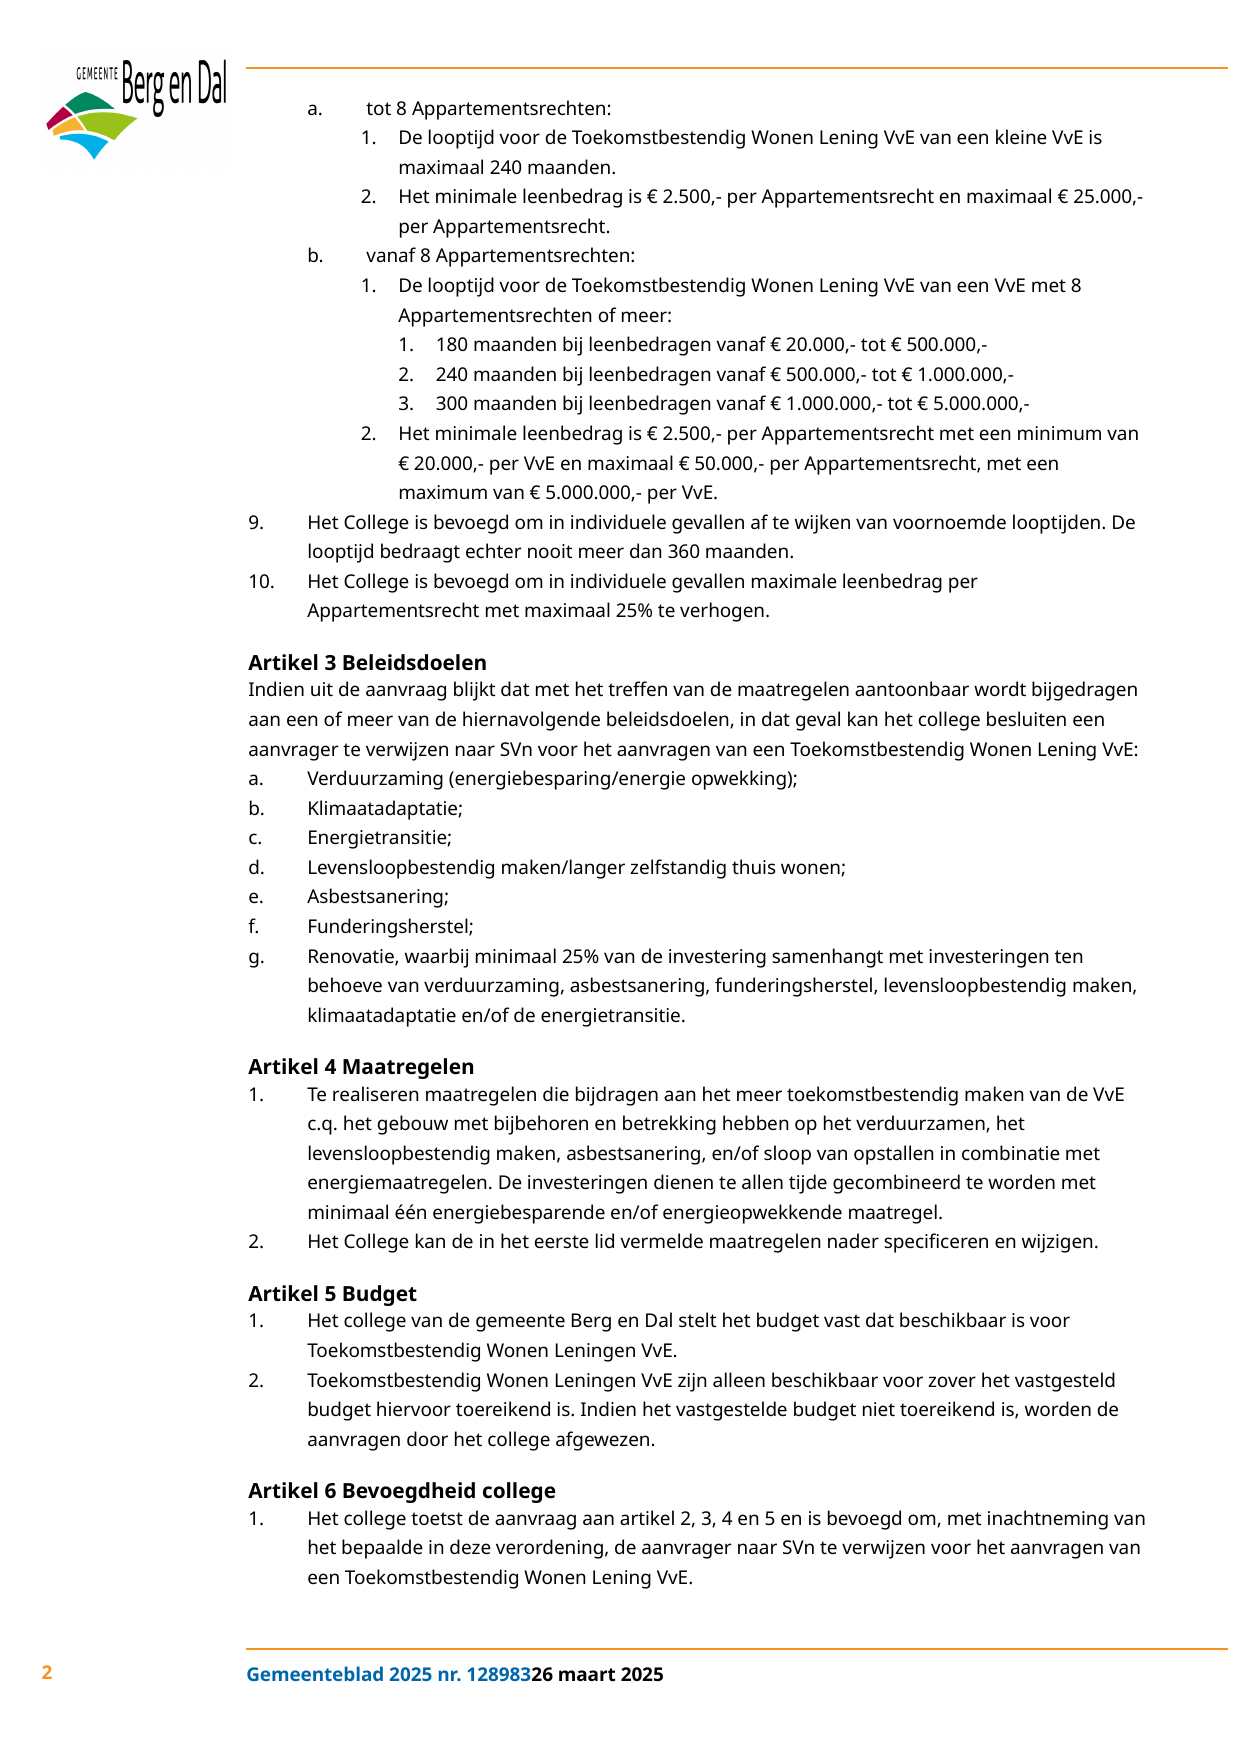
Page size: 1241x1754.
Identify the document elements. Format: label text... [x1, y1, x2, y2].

text Artikel 3 Beleidsdoelen [248, 648, 1152, 677]
text Artikel 5 Budget [248, 1279, 1152, 1308]
list Levensloopbestendig maken/langer zelfstandig thuis wonen; [248, 854, 1152, 880]
list De looptijd voor de Toekomstbestendig Wonen Lening VvE van een VvE met 8 Appartementsrechten of meer: [361, 272, 1152, 328]
list 240 maanden bij leenbedragen vanaf € 500.000,- tot € 1.000.000,- [398, 361, 1152, 387]
list tot 8 Appartementsrechten: [307, 95, 1152, 121]
list Renovatie, waarbij minimaal 25% van de investering samenhangt met investeringen ten behoeve van verduurzaming, asbestsanering, funderingsherstel, levensloopbestendig maken, klimaatadaptatie en/of de energietransitie. [248, 943, 1152, 1028]
text Indien uit de aanvraag blijkt dat met het treffen van de maatregelen aantoonbaar wordt bijgedragen aan een of meer van de hiernavolgende beleidsdoelen, in dat geval kan het college besluiten een aanvrager te verwijzen naar SVn voor het aanvragen van een Toekomstbestendig Wonen Lening VvE: [248, 677, 1152, 761]
list Te realiseren maatregelen die bijdragen aan het meer toekomstbestendig maken van de VvE c.q. het gebouw met bijbehoren en betrekking hebben op het verduurzamen, het levensloopbestendig maken, asbestsanering, en/of sloop van opstallen in combinatie met energiemaatregelen. De investeringen dienen te allen tijde gecombineerd te worden met minimaal één energiebesparende en/of energieopwekkende maatregel. [248, 1081, 1152, 1225]
list vanaf 8 Appartementsrechten: [307, 243, 1152, 268]
text Artikel 6 Bevoegdheid college [248, 1476, 1152, 1505]
list Het college van de gemeente Berg en Dal stelt het budget vast dat beschikbaar is voor Toekomstbestendig Wonen Leningen VvE. [248, 1308, 1152, 1363]
list Het College kan de in het eerste lid vermelde maatregelen nader specificeren en wijzigen. [248, 1229, 1152, 1254]
list Het College is bevoegd om in individuele gevallen maximale leenbedrag per Appartementsrecht met maximaal 25% te verhogen. [248, 568, 1152, 623]
list Klimaatadaptatie; [248, 795, 1152, 821]
list Het minimale leenbedrag is € 2.500,- per Appartementsrecht met een minimum van € 20.000,- per VvE en maximaal € 50.000,- per Appartementsrecht, met een maximum van € 5.000.000,- per VvE. [361, 420, 1152, 505]
list Toekomstbestendig Wonen Leningen VvE zijn alleen beschikbaar voor zover het vastgesteld budget hiervoor toereikend is. Indien het vastgestelde budget niet toereikend is, worden de aanvragen door het college afgewezen. [248, 1367, 1152, 1452]
list De looptijd voor de Toekomstbestendig Wonen Lening VvE van een kleine VvE is maximaal 240 maanden. [361, 124, 1152, 180]
list Het College is bevoegd om in individuele gevallen af te wijken van voornoemde looptijden. De looptijd bedraagt echter nooit meer dan 360 maanden. [248, 509, 1152, 564]
list 180 maanden bij leenbedragen vanaf € 20.000,- tot € 500.000,- [398, 331, 1152, 357]
text Artikel 4 Maatregelen [248, 1052, 1152, 1081]
picture [41, 47, 231, 172]
list 300 maanden bij leenbedragen vanaf € 1.000.000,- tot € 5.000.000,- [398, 391, 1152, 416]
list Het college toetst de aanvraag aan artikel 2, 3, 4 en 5 en is bevoegd om, met inachtneming van het bepaalde in deze verordening, de aanvrager naar SVn te verwijzen voor het aanvragen van een Toekomstbestendig Wonen Lening VvE. [248, 1505, 1152, 1590]
list Verduurzaming (energiebesparing/energie opwekking); [248, 765, 1152, 791]
list Het minimale leenbedrag is € 2.500,- per Appartementsrecht en maximaal € 25.000,- per Appartementsrecht. [361, 183, 1152, 239]
list Asbestsanering; [248, 884, 1152, 909]
list Energietransitie; [248, 824, 1152, 850]
list Funderingsherstel; [248, 913, 1152, 939]
